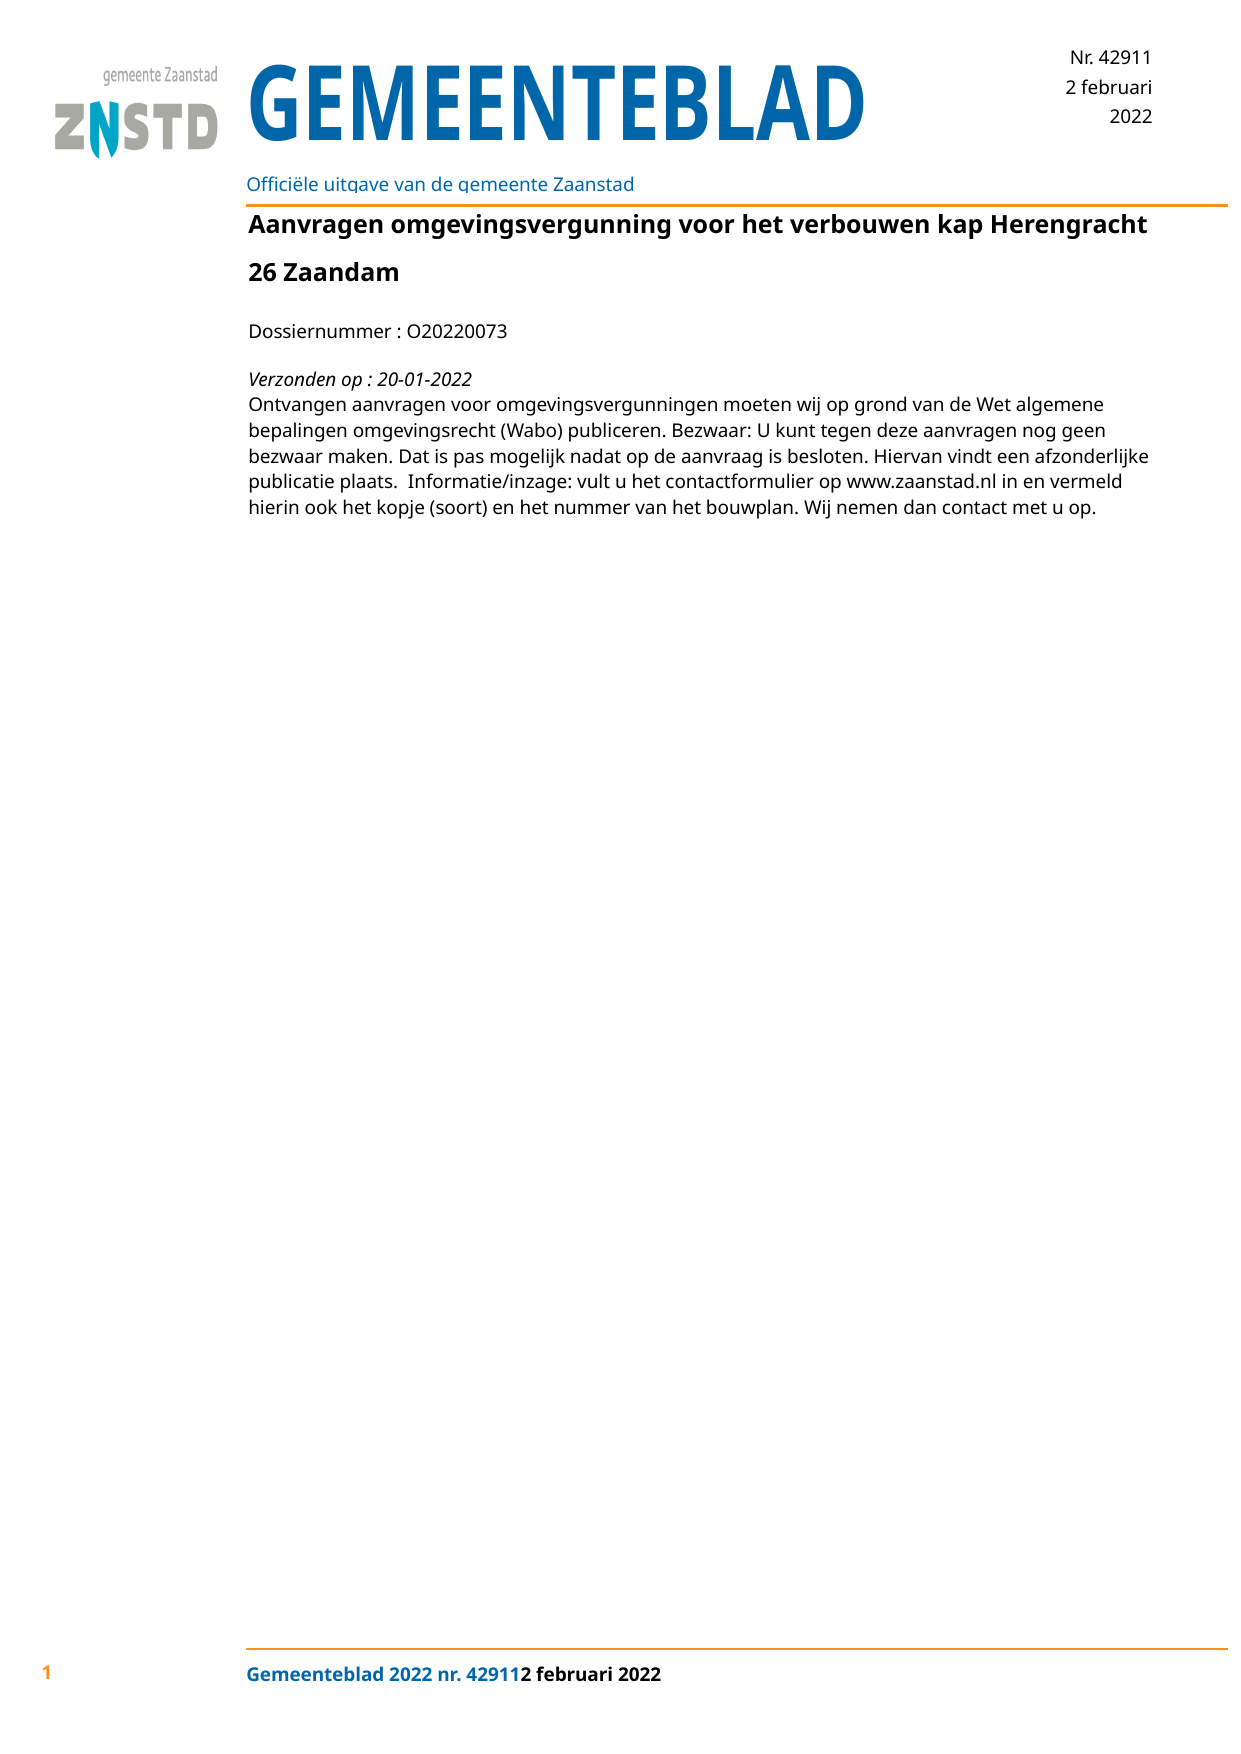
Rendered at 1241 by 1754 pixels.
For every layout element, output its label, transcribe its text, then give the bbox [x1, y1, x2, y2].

text Dossiernummer : O20220073 [248, 318, 1152, 344]
text Verzonden op : 20-01-2022 [248, 366, 1152, 391]
picture [41, 47, 231, 172]
text Aanvragen omgevingsvergunning voor het verbouwen kap Herengracht 26 Zaandam [248, 207, 1152, 288]
text Ontvangen aanvragen voor omgevingsvergunningen moeten wij op grond van de Wet algemene bepalingen omgevingsrecht (Wabo) publiceren. Bezwaar: U kunt tegen deze aanvragen nog geen bezwaar maken. Dat is pas mogelijk nadat op de aanvraag is besloten. Hiervan vindt een afzonderlijke publicatie plaats. Informatie/inzage: vult u het contactformulier op www.zaanstad.nl in en vermeld hierin ook het kopje (soort) en het nummer van het bouwplan. Wij nemen dan contact met u op. [248, 391, 1152, 520]
